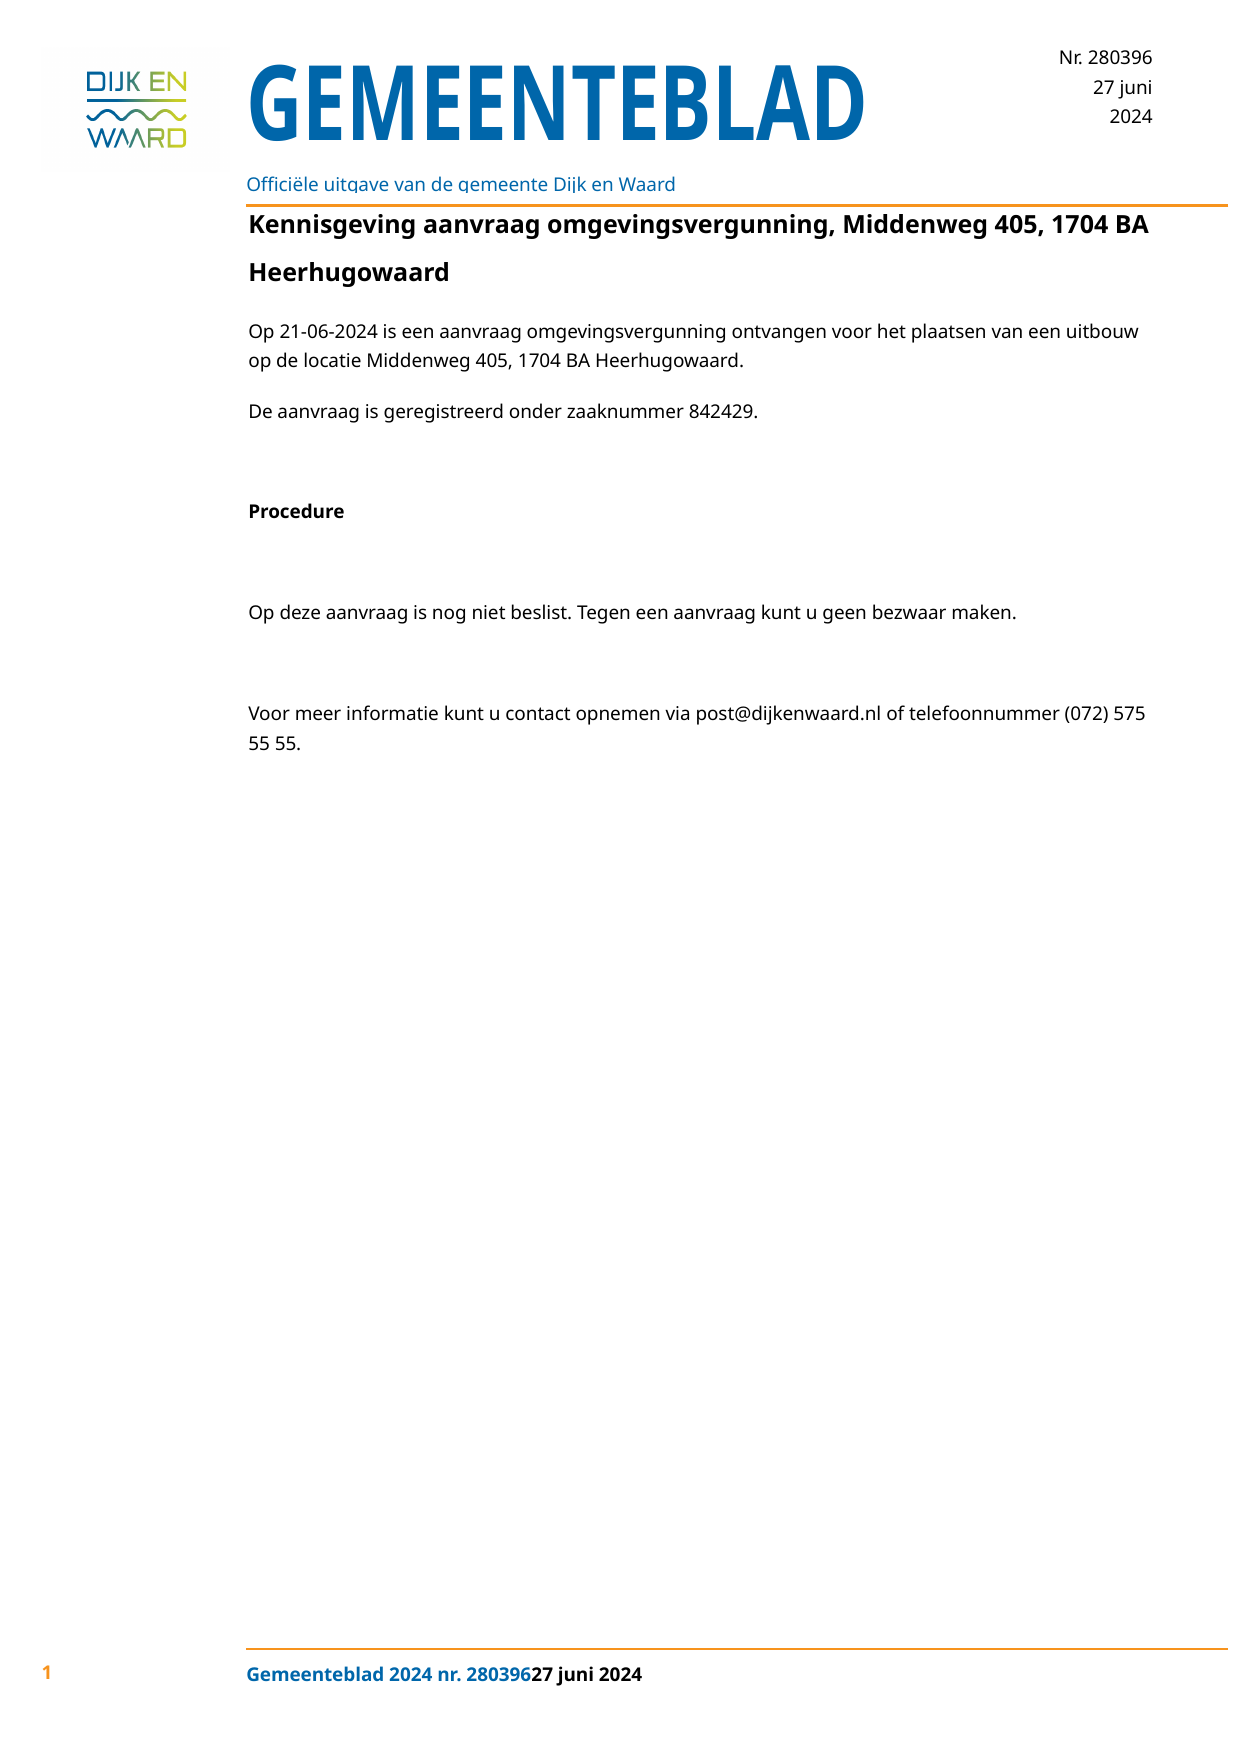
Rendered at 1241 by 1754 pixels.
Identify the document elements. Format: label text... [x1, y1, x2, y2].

text Op 21-06-2024 is een aanvraag omgevingsvergunning ontvangen voor het plaatsen van een uitbouw op de locatie Middenweg 405, 1704 BA Heerhugowaard. [248, 318, 1152, 373]
text Op deze aanvraag is nog niet beslist. Tegen een aanvraag kunt u geen bezwaar maken. [248, 599, 1152, 625]
text De aanvraag is geregistreerd onder zaaknummer 842429. [248, 398, 1152, 424]
text Kennisgeving aanvraag omgevingsvergunning, Middenweg 405, 1704 BA Heerhugowaard [248, 207, 1152, 288]
picture [41, 47, 231, 172]
text Procedure [248, 499, 1152, 524]
text Voor meer informatie kunt u contact opnemen via post@dijkenwaard.nl of telefoonnummer (072) 575 55 55. [248, 700, 1152, 756]
